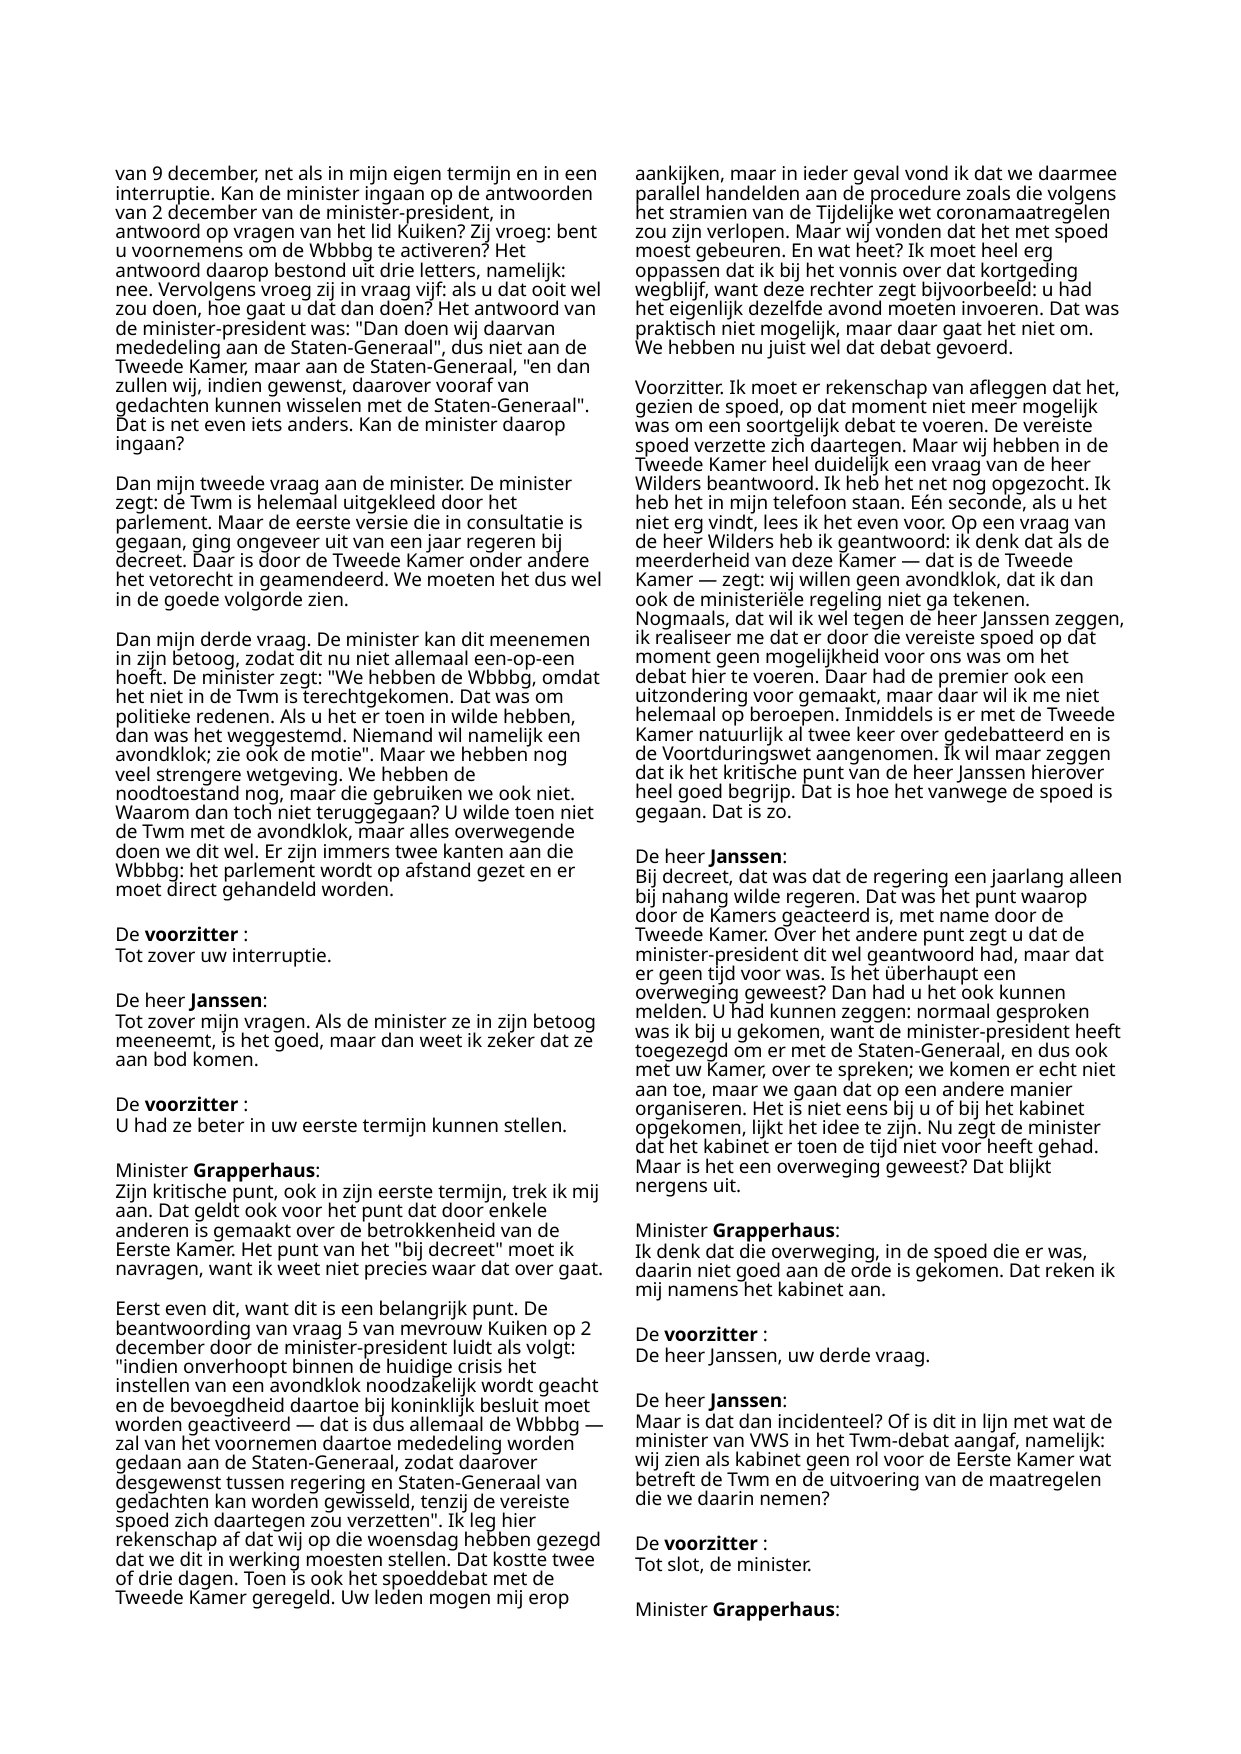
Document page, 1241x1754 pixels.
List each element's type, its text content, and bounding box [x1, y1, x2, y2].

text van 9 december, net als in mijn eigen termijn en in een interruptie. Kan de minister ingaan op de antwoorden van 2 december van de minister-president, in antwoord op vragen van het lid Kuiken? Zij vroeg: bent u voornemens om de Wbbbg te activeren? Het antwoord daarop bestond uit drie letters, namelijk: nee. Vervolgens vroeg zij in vraag vijf: als u dat ooit wel zou doen, hoe gaat u dat dan doen? Het antwoord van de minister-president was: "Dan doen wij daarvan mededeling aan de Staten-Generaal", dus niet aan de Tweede Kamer, maar aan de Staten-Generaal, "en dan zullen wij, indien gewenst, daarover vooraf van gedachten kunnen wisselen met de Staten-Generaal". Dat is net even iets anders. Kan de minister daarop ingaan? [115, 165, 605, 454]
text Minister Grapperhaus: [635, 1217, 1125, 1243]
text Minister Grapperhaus: [115, 1157, 605, 1183]
text Bij decreet, dat was dat de regering een jaarlang alleen bij nahang wilde regeren. Dat was het punt waarop door de Kamers geacteerd is, met name door de Tweede Kamer. Over het andere punt zegt u dat de minister-president dit wel geantwoord had, maar dat er geen tijd voor was. Is het überhaupt een overweging geweest? Dan had u het ook kunnen melden. U had kunnen zeggen: normaal gesproken was ik bij u gekomen, want de minister-president heeft toegezegd om er met de Staten-Generaal, en dus ook met uw Kamer, over te spreken; we komen er echt niet aan toe, maar we gaan dat op een andere manier organiseren. Het is niet eens bij u of bij het kabinet opgekomen, lijkt het idee te zijn. Nu zegt de minister dat het kabinet er toen de tijd niet voor heeft gehad. Maar is het een overweging geweest? Dat blijkt nergens uit. [635, 868, 1125, 1196]
text Dan mijn derde vraag. De minister kan dit meenemen in zijn betoog, zodat dit nu niet allemaal een-op-een hoeft. De minister zegt: "We hebben de Wbbbg, omdat het niet in de Twm is terechtgekomen. Dat was om politieke redenen. Als u het er toen in wilde hebben, dan was het weggestemd. Niemand wil namelijk een avondklok; zie ook de motie". Maar we hebben nog veel strengere wetgeving. We hebben de noodtoestand nog, maar die gebruiken we ook niet. Waarom dan toch niet teruggegaan? U wilde toen niet de Twm met de avondklok, maar alles overwegende doen we dit wel. Er zijn immers twee kanten aan die Wbbbg: het parlement wordt op afstand gezet en er moet direct gehandeld worden. [115, 631, 605, 901]
text Zijn kritische punt, ook in zijn eerste termijn, trek ik mij aan. Dat geldt ook voor het punt dat door enkele anderen is gemaakt over de betrokkenheid van de Eerste Kamer. Het punt van het "bij decreet" moet ik navragen, want ik weet niet precies waar dat over gaat. [115, 1183, 605, 1279]
text Eerst even dit, want dit is een belangrijk punt. De beantwoording van vraag 5 van mevrouw Kuiken op 2 december door de minister-president luidt als volgt: "indien onverhoopt binnen de huidige crisis het instellen van een avondklok noodzakelijk wordt geacht en de bevoegdheid daartoe bij koninklijk besluit moet worden geactiveerd — dat is dus allemaal de Wbbbg — zal van het voornemen daartoe mededeling worden gedaan aan de Staten-Generaal, zodat daarover desgewenst tussen regering en Staten-Generaal van gedachten kan worden gewisseld, tenzij de vereiste spoed zich daartegen zou verzetten". Ik leg hier rekenschap af dat wij op die woensdag hebben gezegd dat we dit in werking moesten stellen. Dat kostte twee of drie dagen. Toen is ook het spoeddebat met de Tweede Kamer geregeld. Uw leden mogen mij erop [115, 1300, 605, 1608]
text Maar is dat dan incidenteel? Of is dit in lijn met wat de minister van VWS in het Twm-debat aangaf, namelijk: wij zien als kabinet geen rol voor de Eerste Kamer wat betreft de Twm en de uitvoering van de maatregelen die we daarin nemen? [635, 1413, 1125, 1509]
text Dan mijn tweede vraag aan de minister. De minister zegt: de Twm is helemaal uitgekleed door het parlement. Maar de eerste versie die in consultatie is gegaan, ging ongeveer uit van een jaar regeren bij decreet. Daar is door de Tweede Kamer onder andere het vetorecht in geamendeerd. We moeten het dus wel in de goede volgorde zien. [115, 475, 605, 610]
text Ik denk dat die overweging, in de spoed die er was, daarin niet goed aan de orde is gekomen. Dat reken ik mij namens het kabinet aan. [635, 1243, 1125, 1301]
text De heer Janssen: [635, 1387, 1125, 1413]
text De heer Janssen: [115, 987, 605, 1013]
text De heer Janssen, uw derde vraag. [635, 1347, 1125, 1366]
text De voorzitter : [635, 1321, 1125, 1347]
text Tot zover uw interruptie. [115, 947, 605, 966]
text De heer Janssen: [635, 843, 1125, 868]
text Tot slot, de minister. [635, 1556, 1125, 1575]
text aankijken, maar in ieder geval vond ik dat we daarmee parallel handelden aan de procedure zoals die volgens het stramien van de Tijdelijke wet coronamaatregelen zou zijn verlopen. Maar wij vonden dat het met spoed moest gebeuren. En wat heet? Ik moet heel erg oppassen dat ik bij het vonnis over dat kortgeding wegblijf, want deze rechter zegt bijvoorbeeld: u had het eigenlijk dezelfde avond moeten invoeren. Dat was praktisch niet mogelijk, maar daar gaat het niet om. We hebben nu juist wel dat debat gevoerd. [635, 165, 1125, 358]
text Voorzitter. Ik moet er rekenschap van afleggen dat het, gezien de spoed, op dat moment niet meer mogelijk was om een soortgelijk debat te voeren. De vereiste spoed verzette zich daartegen. Maar wij hebben in de Tweede Kamer heel duidelijk een vraag van de heer Wilders beantwoord. Ik heb het net nog opgezocht. Ik heb het in mijn telefoon staan. Eén seconde, als u het niet erg vindt, lees ik het even voor. Op een vraag van de heer Wilders heb ik geantwoord: ik denk dat als de meerderheid van deze Kamer — dat is de Tweede Kamer — zegt: wij willen geen avondklok, dat ik dan ook de ministeriële regeling niet ga tekenen. Nogmaals, dat wil ik wel tegen de heer Janssen zeggen, ik realiseer me dat er door die vereiste spoed op dat moment geen mogelijkheid voor ons was om het debat hier te voeren. Daar had de premier ook een uitzondering voor gemaakt, maar daar wil ik me niet helemaal op beroepen. Inmiddels is er met de Tweede Kamer natuurlijk al twee keer over gedebatteerd en is de Voortduringswet aangenomen. Ik wil maar zeggen dat ik het kritische punt van de heer Janssen hierover heel goed begrijp. Dat is hoe het vanwege de spoed is gegaan. Dat is zo. [635, 379, 1125, 822]
text Tot zover mijn vragen. Als de minister ze in zijn betoog meeneemt, is het goed, maar dan weet ik zeker dat ze aan bod komen. [115, 1013, 605, 1071]
text De voorzitter : [115, 921, 605, 947]
text De voorzitter : [635, 1530, 1125, 1556]
text U had ze beter in uw eerste termijn kunnen stellen. [115, 1117, 605, 1137]
text Minister Grapperhaus: [635, 1596, 1125, 1622]
text De voorzitter : [115, 1092, 605, 1117]
